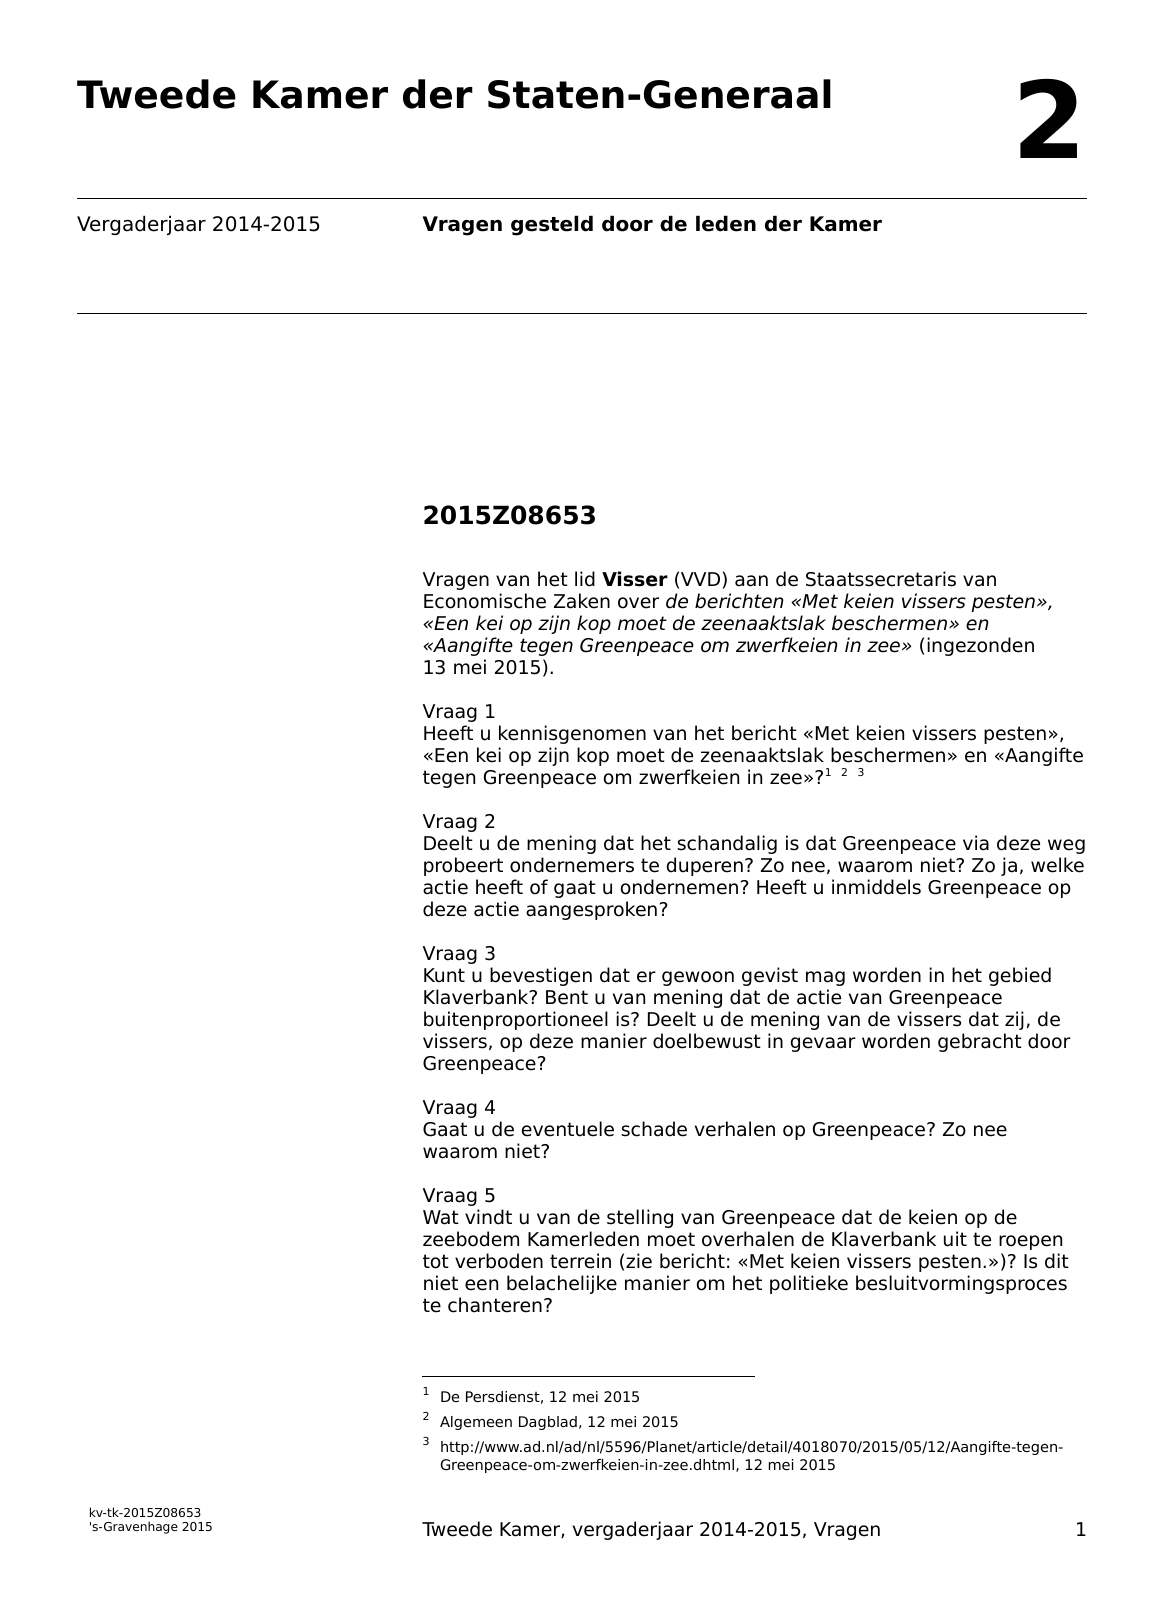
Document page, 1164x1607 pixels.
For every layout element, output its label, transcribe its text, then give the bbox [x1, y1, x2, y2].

text 2015Z08653 [422, 501, 1087, 531]
text Vragen van het lid Visser (VVD) aan de Staatssecretaris van Economische Zaken over de berichten «Met keien vissers pesten», «Een kei op zijn kop moet de zeenaaktslak beschermen» en «Aangifte tegen Greenpeace om zwerfkeien in zee» (ingezonden 13 mei 2015). [422, 569, 1087, 679]
text Vraag 5 [422, 1185, 1087, 1207]
table_header Tweede Kamer der Staten-Generaal [77, 59, 886, 198]
text Kunt u bevestigen dat er gewoon gevist mag worden in het gebied Klaverbank? Bent u van mening dat de actie van Greenpeace buitenproportioneel is? Deelt u de mening van de vissers dat zij, de vissers, op deze manier doelbewust in gevaar worden gebracht door Greenpeace? [422, 965, 1087, 1075]
text Heeft u kennisgenomen van het bericht «Met keien vissers pesten», «Een kei op zijn kop moet de zeenaaktslak beschermen» en «Aangifte tegen Greenpeace om zwerfkeien in zee»? [422, 723, 1087, 789]
table_header 2 [886, 59, 1087, 198]
table_cell Vergaderjaar 2014-2015 [77, 199, 422, 313]
text Gaat u de eventuele schade verhalen op Greenpeace? Zo nee waarom niet? [422, 1119, 1087, 1163]
text Vraag 4 [422, 1097, 1087, 1119]
text De Persdienst, 12 mei 2015 [422, 1385, 1087, 1407]
text Deelt u de mening dat het schandalig is dat Greenpeace via deze weg probeert ondernemers te duperen? Zo nee, waarom niet? Zo ja, welke actie heeft of gaat u ondernemen? Heeft u inmiddels Greenpeace op deze actie aangesproken? [422, 833, 1087, 921]
text Vraag 3 [422, 943, 1087, 965]
text Algemeen Dagblad, 12 mei 2015 [422, 1410, 1087, 1432]
text Vraag 2 [422, 811, 1087, 833]
table_cell Vragen gesteld door de leden der Kamer [422, 199, 1087, 313]
text Vraag 1 [422, 701, 1087, 723]
text Wat vindt u van de stelling van Greenpeace dat de keien op de zeebodem Kamerleden moet overhalen de Klaverbank uit te roepen tot verboden terrein (zie bericht: «Met keien vissers pesten.»)? Is dit niet een belachelijke manier om het politieke besluitvormingsproces te chanteren? [422, 1207, 1087, 1317]
text 's-Gravenhage 2015 [88, 1520, 323, 1534]
text kv-tk-2015Z08653 [88, 1506, 323, 1520]
text http://www.ad.nl/ad/nl/5596/Planet/article/detail/4018070/2015/05/12/Aangifte-tegen-Greenpeace-om-zwerfkeien-in-zee.dhtml, 12 mei 2015 [422, 1435, 1087, 1474]
